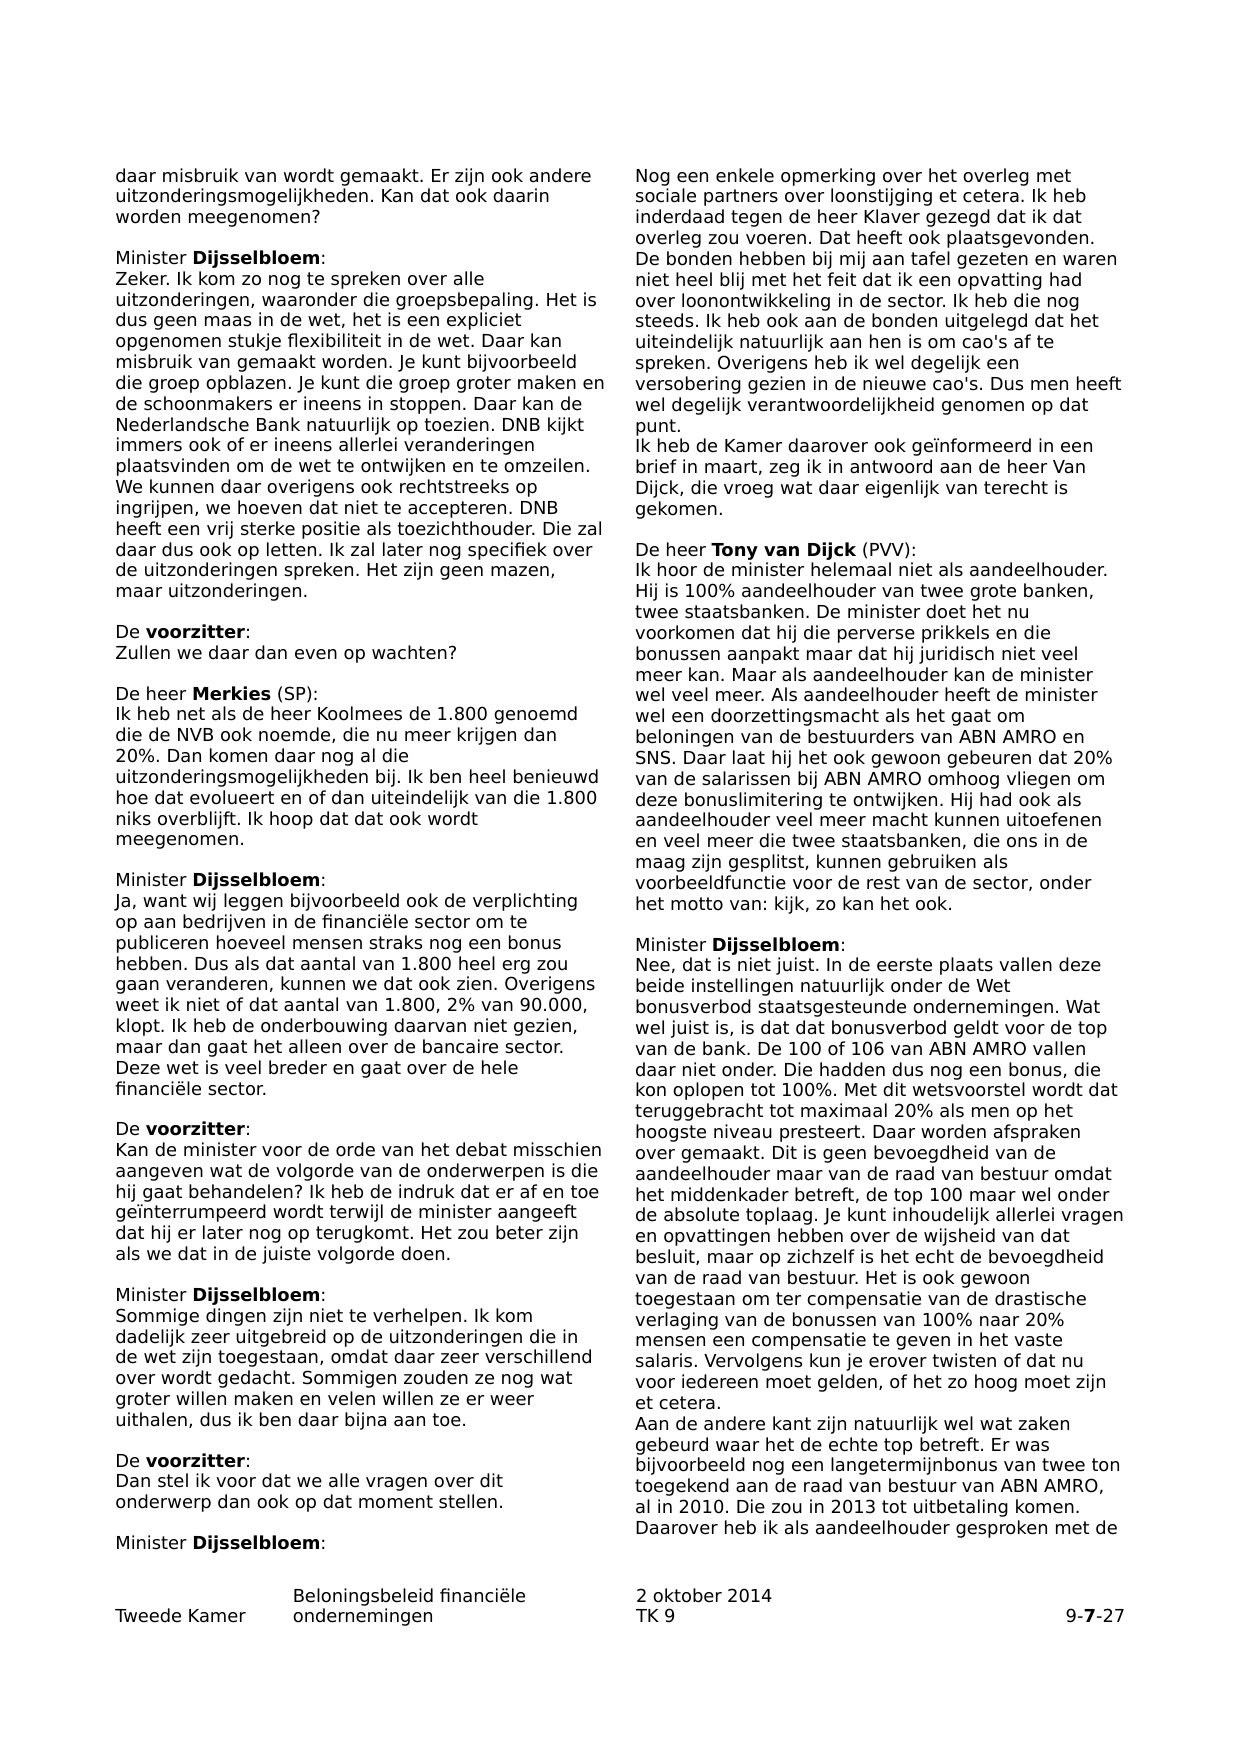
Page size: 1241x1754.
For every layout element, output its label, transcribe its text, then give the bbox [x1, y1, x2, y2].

text Ja, want wij leggen bijvoorbeeld ook de verplichting op aan bedrijven in de financiële sector om te publiceren hoeveel mensen straks nog een bonus hebben. Dus als dat aantal van 1.800 heel erg zou gaan veranderen, kunnen we dat ook zien. Overigens weet ik niet of dat aantal van 1.800, 2% van 90.000, klopt. Ik heb de onderbouwing daarvan niet gezien, maar dan gaat het alleen over de bancaire sector. Deze wet is veel breder en gaat over de hele financiële sector. [115, 891, 605, 1099]
text Minister Dijsselbloem: [115, 1533, 605, 1554]
text Nee, dat is niet juist. In de eerste plaats vallen deze beide instellingen natuurlijk onder de Wet bonusverbod staatsgesteunde ondernemingen. Wat wel juist is, is dat dat bonusverbod geldt voor de top van de bank. De 100 of 106 van ABN AMRO vallen daar niet onder. Die hadden dus nog een bonus, die kon oplopen tot 100%. Met dit wetsvoorstel wordt dat teruggebracht tot maximaal 20% als men op het hoogste niveau presteert. Daar worden afspraken over gemaakt. Dit is geen bevoegdheid van de aandeelhouder maar van de raad van bestuur omdat het middenkader betreft, de top 100 maar wel onder de absolute toplaag. Je kunt inhoudelijk allerlei vragen en opvattingen hebben over de wijsheid van dat besluit, maar op zichzelf is het echt de bevoegdheid van de raad van bestuur. Het is ook gewoon toegestaan om ter compensatie van de drastische verlaging van de bonussen van 100% naar 20% mensen een compensatie te geven in het vaste salaris. Vervolgens kun je erover twisten of dat nu voor iedereen moet gelden, of het zo hoog moet zijn et cetera. [635, 955, 1125, 1413]
text Zullen we daar dan even op wachten? [115, 643, 605, 663]
text Ik hoor de minister helemaal niet als aandeelhouder. Hij is 100% aandeelhouder van twee grote banken, twee staatsbanken. De minister doet het nu voorkomen dat hij die perverse prikkels en die bonussen aanpakt maar dat hij juridisch niet veel meer kan. Maar als aandeelhouder kan de minister wel veel meer. Als aandeelhouder heeft de minister wel een doorzettingsmacht als het gaat om beloningen van de bestuurders van ABN AMRO en SNS. Daar laat hij het ook gewoon gebeuren dat 20% van de salarissen bij ABN AMRO omhoog vliegen om deze bonuslimitering te ontwijken. Hij had ook als aandeelhouder veel meer macht kunnen uitoefenen en veel meer die twee staatsbanken, die ons in de maag zijn gesplitst, kunnen gebruiken als voorbeeldfunctie voor de rest van de sector, onder het motto van: kijk, zo kan het ook. [635, 560, 1125, 914]
text Zeker. Ik kom zo nog te spreken over alle uitzonderingen, waaronder die groepsbepaling. Het is dus geen maas in de wet, het is een expliciet opgenomen stukje flexibiliteit in de wet. Daar kan misbruik van gemaakt worden. Je kunt bijvoorbeeld die groep opblazen. Je kunt die groep groter maken en de schoonmakers er ineens in stoppen. Daar kan de Nederlandsche Bank natuurlijk op toezien. DNB kijkt immers ook of er ineens allerlei veranderingen plaatsvinden om de wet te ontwijken en te omzeilen. We kunnen daar overigens ook rechtstreeks op ingrijpen, we hoeven dat niet te accepteren. DNB heeft een vrij sterke positie als toezichthouder. Die zal daar dus ook op letten. Ik zal later nog specifiek over de uitzonderingen spreken. Het zijn geen mazen, maar uitzonderingen. [115, 268, 605, 602]
text Aan de andere kant zijn natuurlijk wel wat zaken gebeurd waar het de echte top betreft. Er was bijvoorbeeld nog een langetermijnbonus van twee ton toegekend aan de raad van bestuur van ABN AMRO, al in 2010. Die zou in 2013 tot uitbetaling komen. Daarover heb ik als aandeelhouder gesproken met de [635, 1413, 1125, 1538]
text Minister Dijsselbloem: [115, 870, 605, 891]
text De voorzitter: [115, 1119, 605, 1140]
text Minister Dijsselbloem: [115, 1285, 605, 1306]
text De voorzitter: [115, 1451, 605, 1471]
text Minister Dijsselbloem: [115, 248, 605, 268]
text Ik heb net als de heer Koolmees de 1.800 genoemd die de NVB ook noemde, die nu meer krijgen dan 20%. Dan komen daar nog al die uitzonderingsmogelijkheden bij. Ik ben heel benieuwd hoe dat evolueert en of dan uiteindelijk van die 1.800 niks overblijft. Ik hoop dat dat ook wordt meegenomen. [115, 704, 605, 850]
text De voorzitter: [115, 622, 605, 643]
text Dan stel ik voor dat we alle vragen over dit onderwerp dan ook op dat moment stellen. [115, 1471, 605, 1513]
text De heer Merkies (SP): [115, 683, 605, 704]
text Ik heb de Kamer daarover ook geïnformeerd in een brief in maart, zeg ik in antwoord aan de heer Van Dijck, die vroeg wat daar eigenlijk van terecht is gekomen. [635, 436, 1125, 519]
text Minister Dijsselbloem: [635, 934, 1125, 955]
text Nog een enkele opmerking over het overleg met sociale partners over loonstijging et cetera. Ik heb inderdaad tegen de heer Klaver gezegd dat ik dat overleg zou voeren. Dat heeft ook plaatsgevonden. De bonden hebben bij mij aan tafel gezeten en waren niet heel blij met het feit dat ik een opvatting had over loonontwikkeling in de sector. Ik heb die nog steeds. Ik heb ook aan de bonden uitgelegd dat het uiteindelijk natuurlijk aan hen is om cao's af te spreken. Overigens heb ik wel degelijk een versobering gezien in de nieuwe cao's. Dus men heeft wel degelijk verantwoordelijkheid genomen op dat punt. [635, 165, 1125, 436]
text daar misbruik van wordt gemaakt. Er zijn ook andere uitzonderingsmogelijkheden. Kan dat ook daarin worden meegenomen? [115, 165, 605, 228]
text De heer Tony van Dijck (PVV): [635, 539, 1125, 560]
text Kan de minister voor de orde van het debat misschien aangeven wat de volgorde van de onderwerpen is die hij gaat behandelen? Ik heb de indruk dat er af en toe geïnterrumpeerd wordt terwijl de minister aangeeft dat hij er later nog op terugkomt. Het zou beter zijn als we dat in de juiste volgorde doen. [115, 1140, 605, 1265]
text Sommige dingen zijn niet te verhelpen. Ik kom dadelijk zeer uitgebreid op de uitzonderingen die in de wet zijn toegestaan, omdat daar zeer verschillend over wordt gedacht. Sommigen zouden ze nog wat groter willen maken en velen willen ze er weer uithalen, dus ik ben daar bijna aan toe. [115, 1306, 605, 1431]
